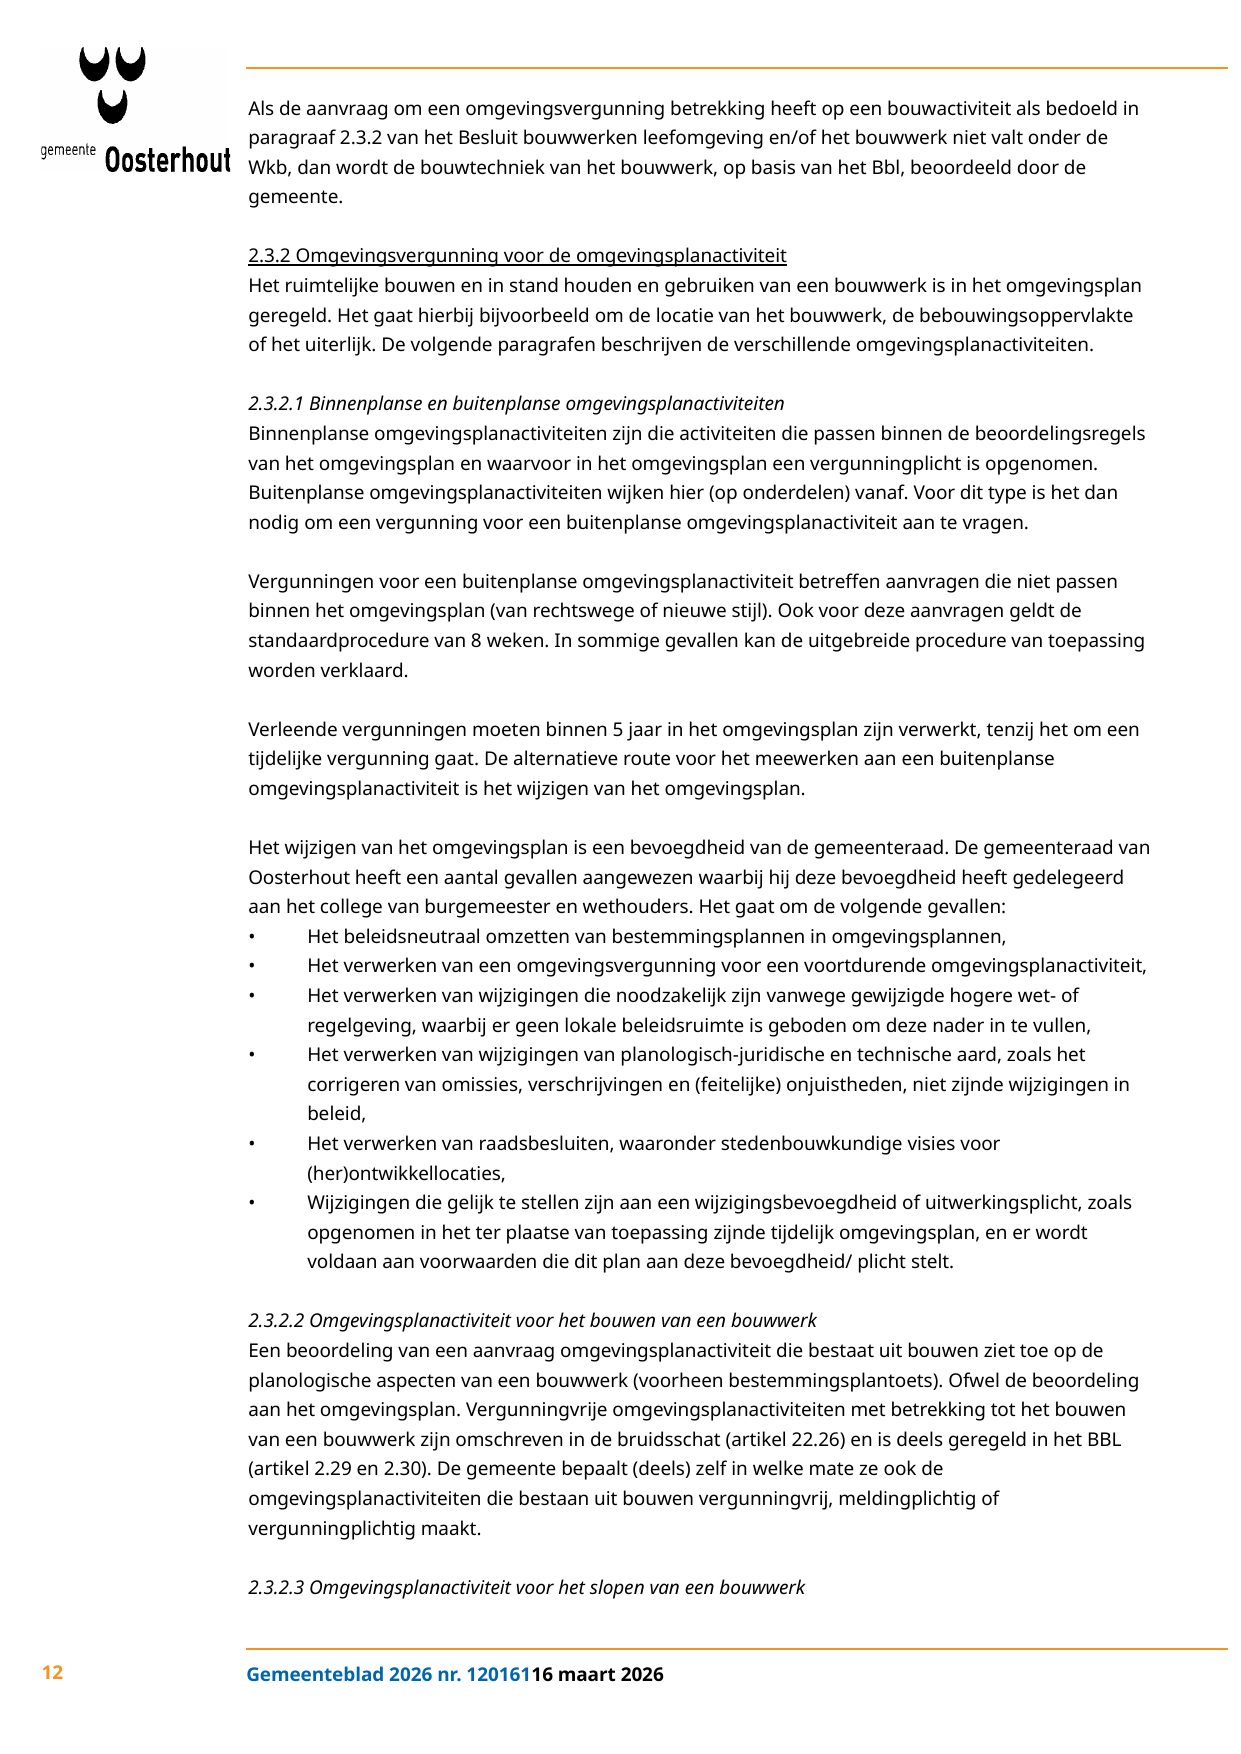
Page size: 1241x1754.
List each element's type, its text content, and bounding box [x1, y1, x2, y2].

list Het verwerken van wijzigingen die noodzakelijk zijn vanwege gewijzigde hogere wet- of regelgeving, waarbij er geen lokale beleidsruimte is geboden om deze nader in te vullen, [248, 982, 1152, 1038]
text Verleende vergunningen moeten binnen 5 jaar in het omgevingsplan zijn verwerkt, tenzij het om een tijdelijke vergunning gaat. De alternatieve route voor het meewerken aan een buitenplanse omgevingsplanactiviteit is het wijzigen van het omgevingsplan. [248, 716, 1152, 801]
text 2.3.2.3 Omgevingsplanactiviteit voor het slopen van een bouwwerk [248, 1574, 1152, 1600]
list Het verwerken van een omgevingsvergunning voor een voortdurende omgevingsplanactiviteit, [248, 953, 1152, 978]
text 2.3.2.2 Omgevingsplanactiviteit voor het bouwen van een bouwwerk [248, 1308, 1152, 1333]
text Binnenplanse omgevingsplanactiviteiten zijn die activiteiten die passen binnen de beoordelingsregels van het omgevingsplan en waarvoor in het omgevingsplan een vergunningplicht is opgenomen. Buitenplanse omgevingsplanactiviteiten wijken hier (op onderdelen) vanaf. Voor dit type is het dan nodig om een vergunning voor een buitenplanse omgevingsplanactiviteit aan te vragen. [248, 420, 1152, 535]
text Het wijzigen van het omgevingsplan is een bevoegdheid van de gemeenteraad. De gemeenteraad van Oosterhout heeft een aantal gevallen aangewezen waarbij hij deze bevoegdheid heeft gedelegeerd aan het college van burgemeester en wethouders. Het gaat om de volgende gevallen: [248, 834, 1152, 919]
list Het verwerken van raadsbesluiten, waaronder stedenbouwkundige visies voor (her)ontwikkellocaties, [248, 1130, 1152, 1186]
text Als de aanvraag om een omgevingsvergunning betrekking heeft op een bouwactiviteit als bedoeld in paragraaf 2.3.2 van het Besluit bouwwerken leefomgeving en/of het bouwwerk niet valt onder de Wkb, dan wordt de bouwtechniek van het bouwwerk, op basis van het Bbl, beoordeeld door de gemeente. [248, 95, 1152, 209]
list Het beleidsneutraal omzetten van bestemmingsplannen in omgevingsplannen, [248, 923, 1152, 949]
text Vergunningen voor een buitenplanse omgevingsplanactiviteit betreffen aanvragen die niet passen binnen het omgevingsplan (van rechtswege of nieuwe stijl). Ook voor deze aanvragen geldt de standaardprocedure van 8 weken. In sommige gevallen kan de uitgebreide procedure van toepassing worden verklaard. [248, 568, 1152, 683]
text 2.3.2.1 Binnenplanse en buitenplanse omgevingsplanactiviteiten [248, 391, 1152, 416]
picture [41, 47, 231, 172]
list Wijzigingen die gelijk te stellen zijn aan een wijzigingsbevoegdheid of uitwerkingsplicht, zoals opgenomen in het ter plaatse van toepassing zijnde tijdelijk omgevingsplan, en er wordt voldaan aan voorwaarden die dit plan aan deze bevoegdheid/ plicht stelt. [248, 1189, 1152, 1274]
list Het verwerken van wijzigingen van planologisch-juridische en technische aard, zoals het corrigeren van omissies, verschrijvingen en (feitelijke) onjuistheden, niet zijnde wijzigingen in beleid, [248, 1041, 1152, 1126]
text 2.3.2 Omgevingsvergunning voor de omgevingsplanactiviteit [248, 243, 1152, 268]
text Het ruimtelijke bouwen en in stand houden en gebruiken van een bouwwerk is in het omgevingsplan geregeld. Het gaat hierbij bijvoorbeeld om de locatie van het bouwwerk, de bebouwingsoppervlakte of het uiterlijk. De volgende paragrafen beschrijven de verschillende omgevingsplanactiviteiten. [248, 272, 1152, 357]
text Een beoordeling van een aanvraag omgevingsplanactiviteit die bestaat uit bouwen ziet toe op de planologische aspecten van een bouwwerk (voorheen bestemmingsplantoets). Ofwel de beoordeling aan het omgevingsplan. Vergunningvrije omgevingsplanactiviteiten met betrekking tot het bouwen van een bouwwerk zijn omschreven in de bruidsschat (artikel 22.26) en is deels geregeld in het BBL (artikel 2.29 en 2.30). De gemeente bepaalt (deels) zelf in welke mate ze ook de omgevingsplanactiviteiten die bestaan uit bouwen vergunningvrij, meldingplichtig of vergunningplichtig maakt. [248, 1337, 1152, 1541]
